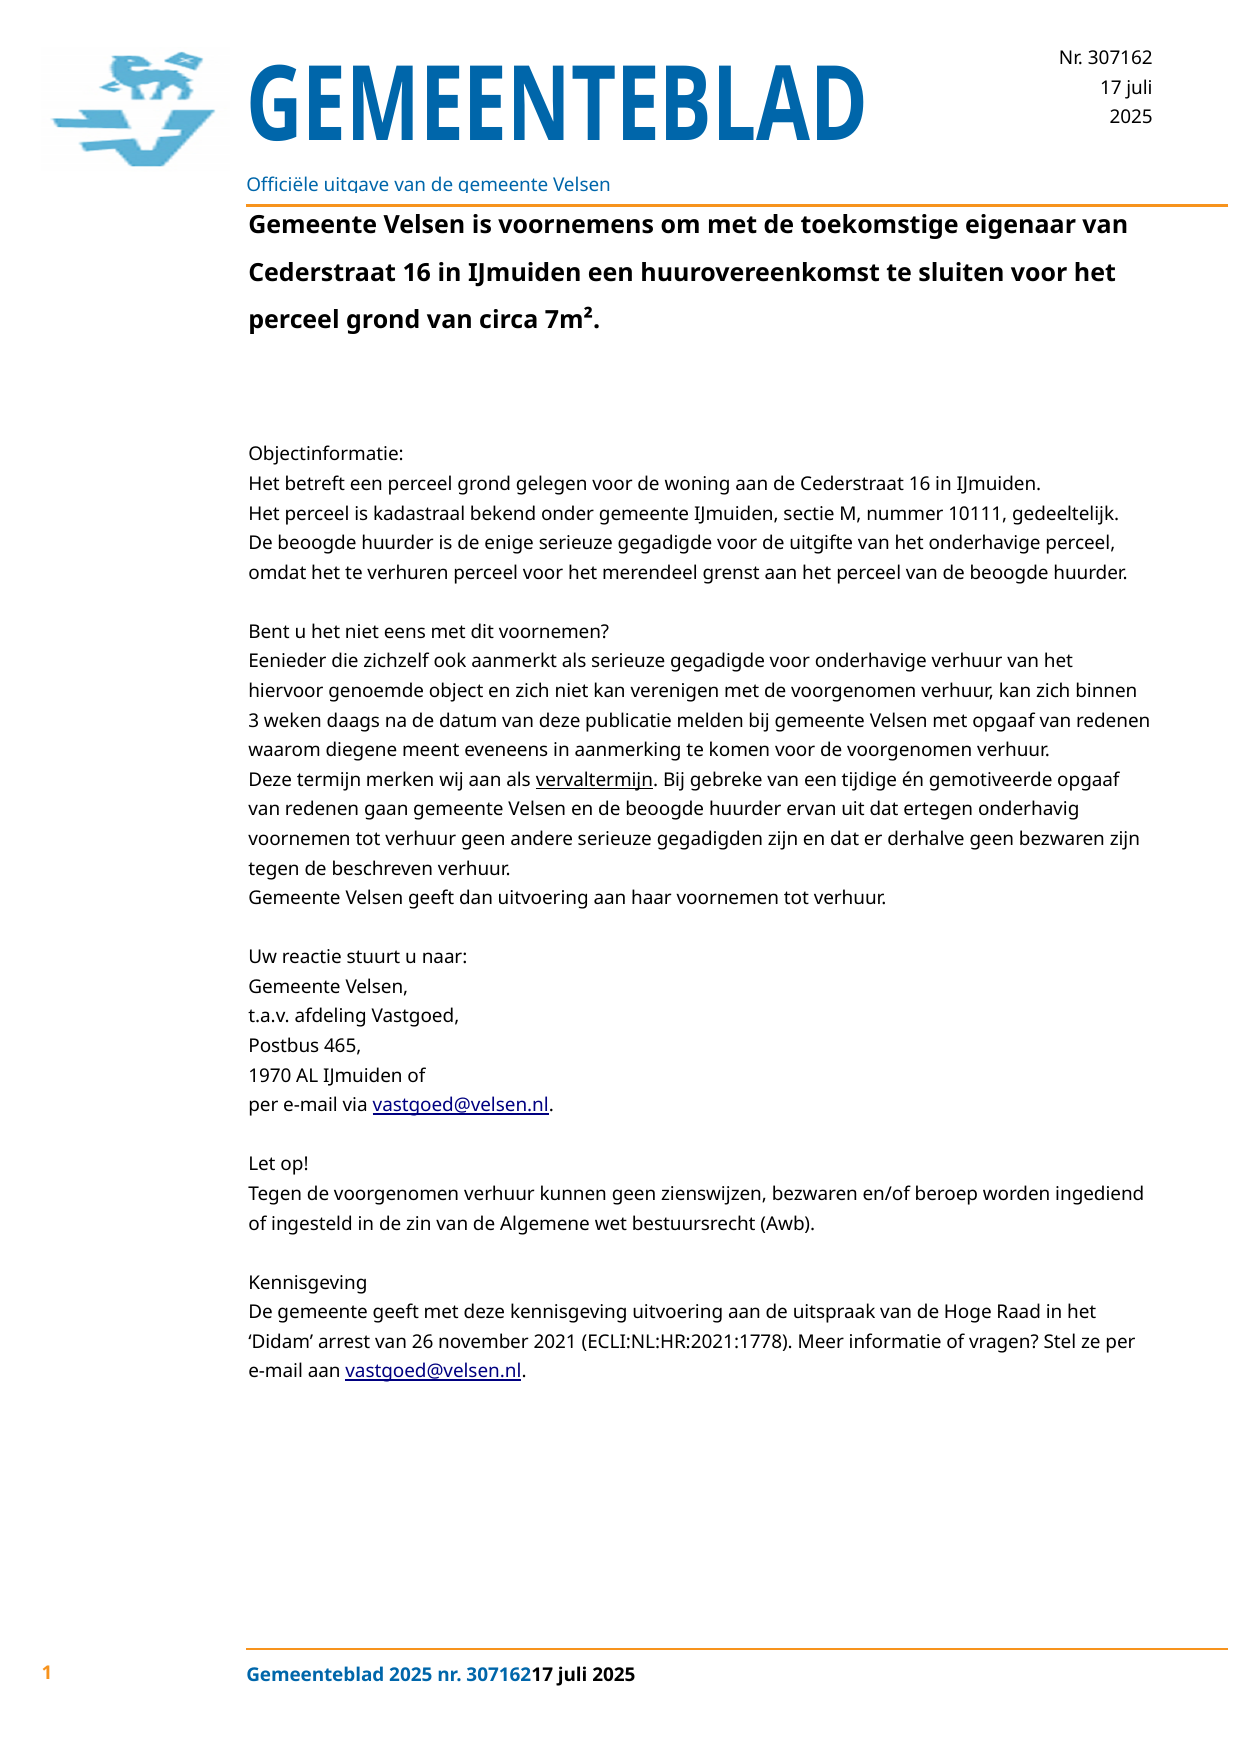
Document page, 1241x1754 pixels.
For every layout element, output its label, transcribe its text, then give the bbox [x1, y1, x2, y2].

text per e-mail via vastgoed@velsen.nl. [248, 1091, 1152, 1117]
text Het betreft een perceel grond gelegen voor de woning aan de Cederstraat 16 in IJmuiden. [248, 470, 1152, 496]
text Het perceel is kadastraal bekend onder gemeente IJmuiden, sectie M, nummer 10111, gedeeltelijk. [248, 500, 1152, 525]
text Gemeente Velsen geeft dan uitvoering aan haar voornemen tot verhuur. [248, 884, 1152, 910]
text 1970 AL IJmuiden of [248, 1062, 1152, 1087]
text Tegen de voorgenomen verhuur kunnen geen zienswijzen, bezwaren en/of beroep worden ingediend of ingesteld in de zin van de Algemene wet bestuursrecht (Awb). [248, 1180, 1152, 1235]
text Eenieder die zichzelf ook aanmerkt als serieuze gegadigde voor onderhavige verhuur van het hiervoor genoemde object en zich niet kan verenigen met de voorgenomen verhuur, kan zich binnen 3 weken daags na de datum van deze publicatie melden bij gemeente Velsen met opgaaf van redenen waarom diegene meent eveneens in aanmerking te komen voor de voorgenomen verhuur. [248, 648, 1152, 762]
text Uw reactie stuurt u naar: [248, 943, 1152, 969]
text Postbus 465, [248, 1032, 1152, 1058]
text De gemeente geeft met deze kennisgeving uitvoering aan de uitspraak van de Hoge Raad in het ‘Didam’ arrest van 26 november 2021 (ECLI:NL:HR:2021:1778). Meer informatie of vragen? Stel ze per e-mail aan vastgoed@velsen.nl. [248, 1298, 1152, 1383]
picture [41, 47, 231, 172]
text Gemeente Velsen is voornemens om met de toekomstige eigenaar van Cederstraat 16 in IJmuiden een huurovereenkomst te sluiten voor het perceel grond van circa 7m². [248, 207, 1152, 336]
text Bent u het niet eens met dit voornemen? [248, 618, 1152, 644]
text Objectinformatie: [248, 441, 1152, 466]
text De beoogde huurder is de enige serieuze gegadigde voor de uitgifte van het onderhavige perceel, omdat het te verhuren perceel voor het merendeel grenst aan het perceel van de beoogde huurder. [248, 529, 1152, 584]
text t.a.v. afdeling Vastgoed, [248, 1003, 1152, 1028]
text Gemeente Velsen, [248, 973, 1152, 999]
text Deze termijn merken wij aan als vervaltermijn. Bij gebreke van een tijdige én gemotiveerde opgaaf van redenen gaan gemeente Velsen en de beoogde huurder ervan uit dat ertegen onderhavig voornemen tot verhuur geen andere serieuze gegadigden zijn en dat er derhalve geen bezwaren zijn tegen de beschreven verhuur. [248, 766, 1152, 880]
text Kennisgeving [248, 1269, 1152, 1294]
text Let op! [248, 1151, 1152, 1176]
